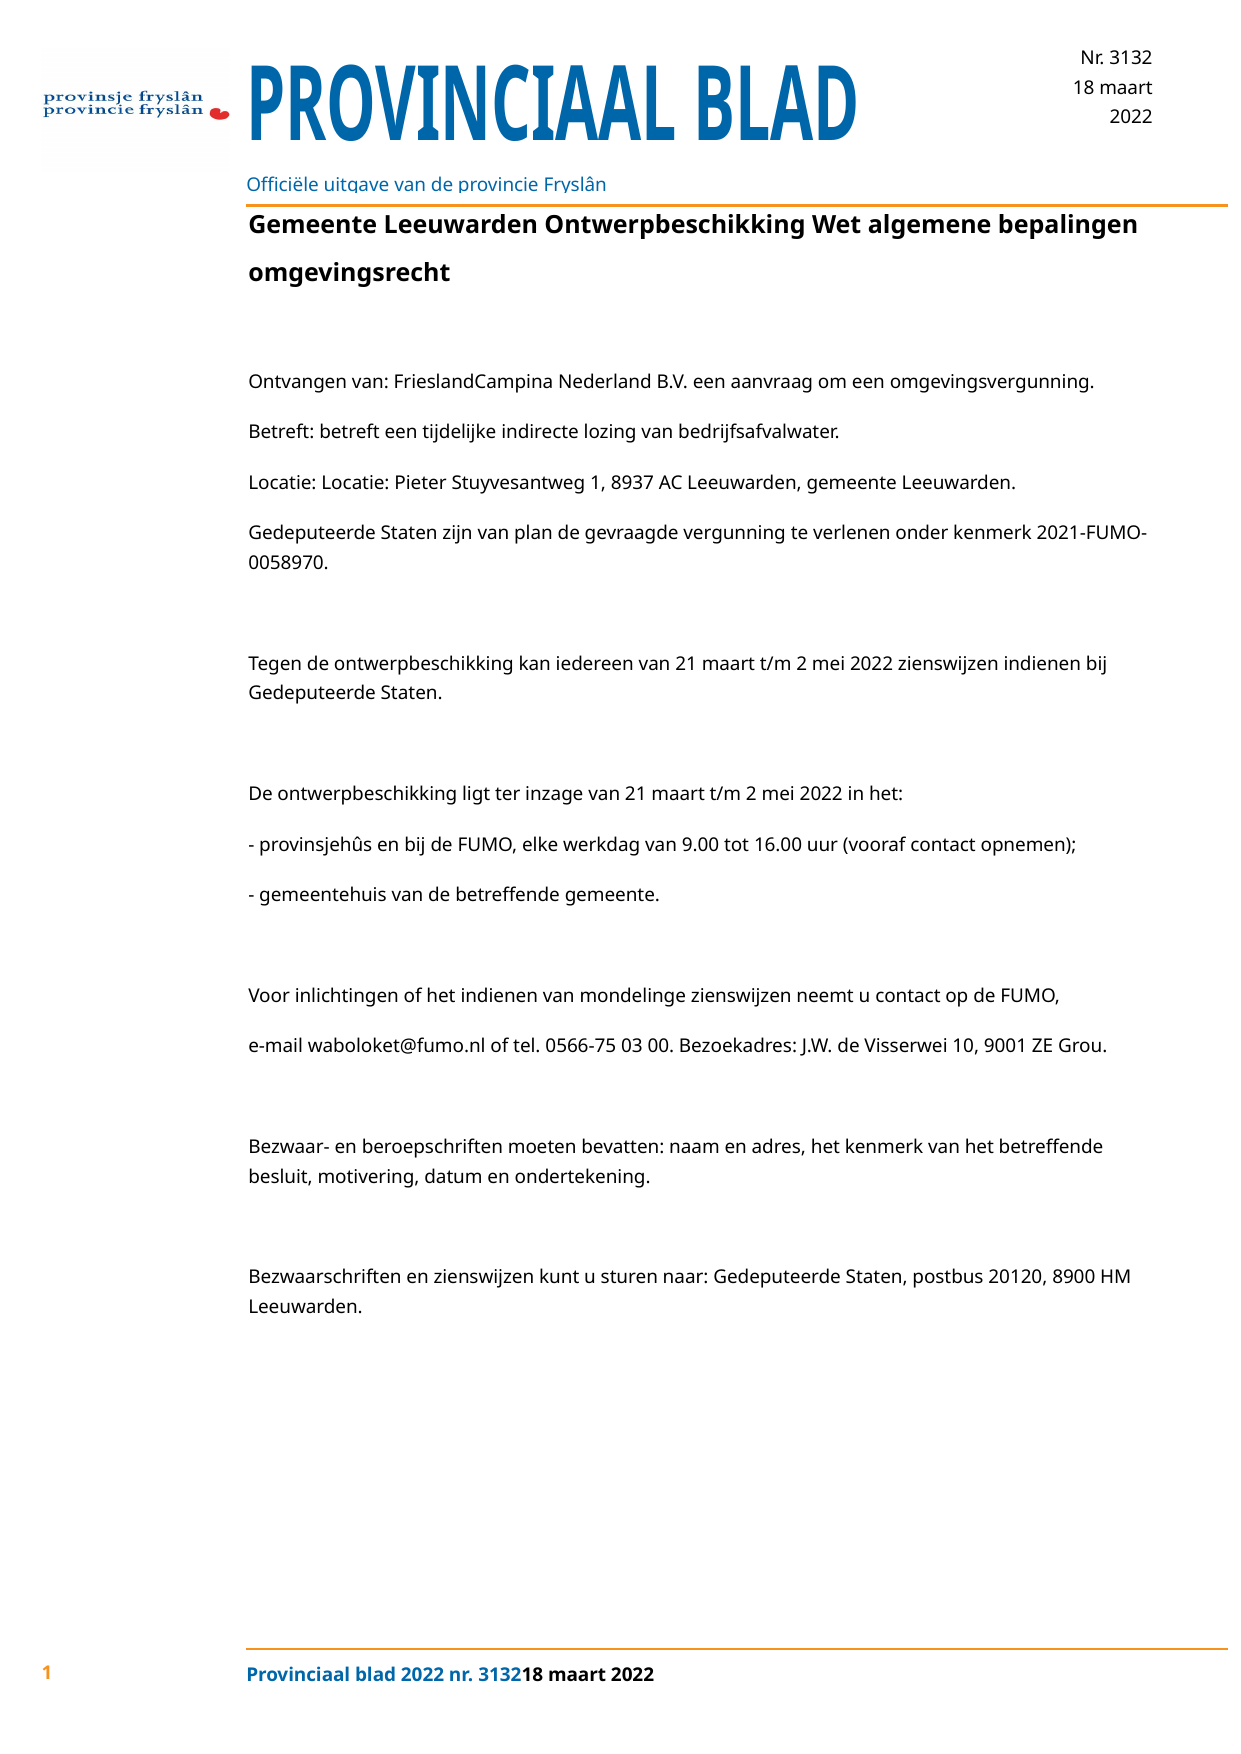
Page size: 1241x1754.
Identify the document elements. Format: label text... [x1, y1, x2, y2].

text - gemeentehuis van de betreffende gemeente. [248, 881, 1152, 907]
text Gemeente Leeuwarden Ontwerpbeschikking Wet algemene bepalingen omgevingsrecht [248, 207, 1152, 288]
text Bezwaar- en beroepschriften moeten bevatten: naam en adres, het kenmerk van het betreffende besluit, motivering, datum en ondertekening. [248, 1133, 1152, 1189]
text Tegen de ontwerpbeschikking kan iedereen van 21 maart t/m 2 mei 2022 zienswijzen indienen bij Gedeputeerde Staten. [248, 650, 1152, 705]
text Betreft: betreft een tijdelijke indirecte lozing van bedrijfsafvalwater. [248, 419, 1152, 444]
text Bezwaarschriften en zienswijzen kunt u sturen naar: Gedeputeerde Staten, postbus 20120, 8900 HM Leeuwarden. [248, 1264, 1152, 1319]
text Ontvangen van: FrieslandCampina Nederland B.V. een aanvraag om een omgevingsvergunning. [248, 368, 1152, 394]
text e-mail waboloket@fumo.nl of tel. 0566-75 03 00. Bezoekadres: J.W. de Visserwei 10, 9001 ZE Grou. [248, 1032, 1152, 1058]
picture [41, 47, 231, 172]
text Gedeputeerde Staten zijn van plan de gevraagde vergunning te verlenen onder kenmerk 2021-FUMO-0058970. [248, 519, 1152, 575]
text De ontwerpbeschikking ligt ter inzage van 21 maart t/m 2 mei 2022 in het: [248, 780, 1152, 806]
text Voor inlichtingen of het indienen van mondelinge zienswijzen neemt u contact op de FUMO, [248, 982, 1152, 1008]
text - provinsjehûs en bij de FUMO, elke werkdag van 9.00 tot 16.00 uur (vooraf contact opnemen); [248, 831, 1152, 857]
text Locatie: Locatie: Pieter Stuyvesantweg 1, 8937 AC Leeuwarden, gemeente Leeuwarden. [248, 469, 1152, 495]
